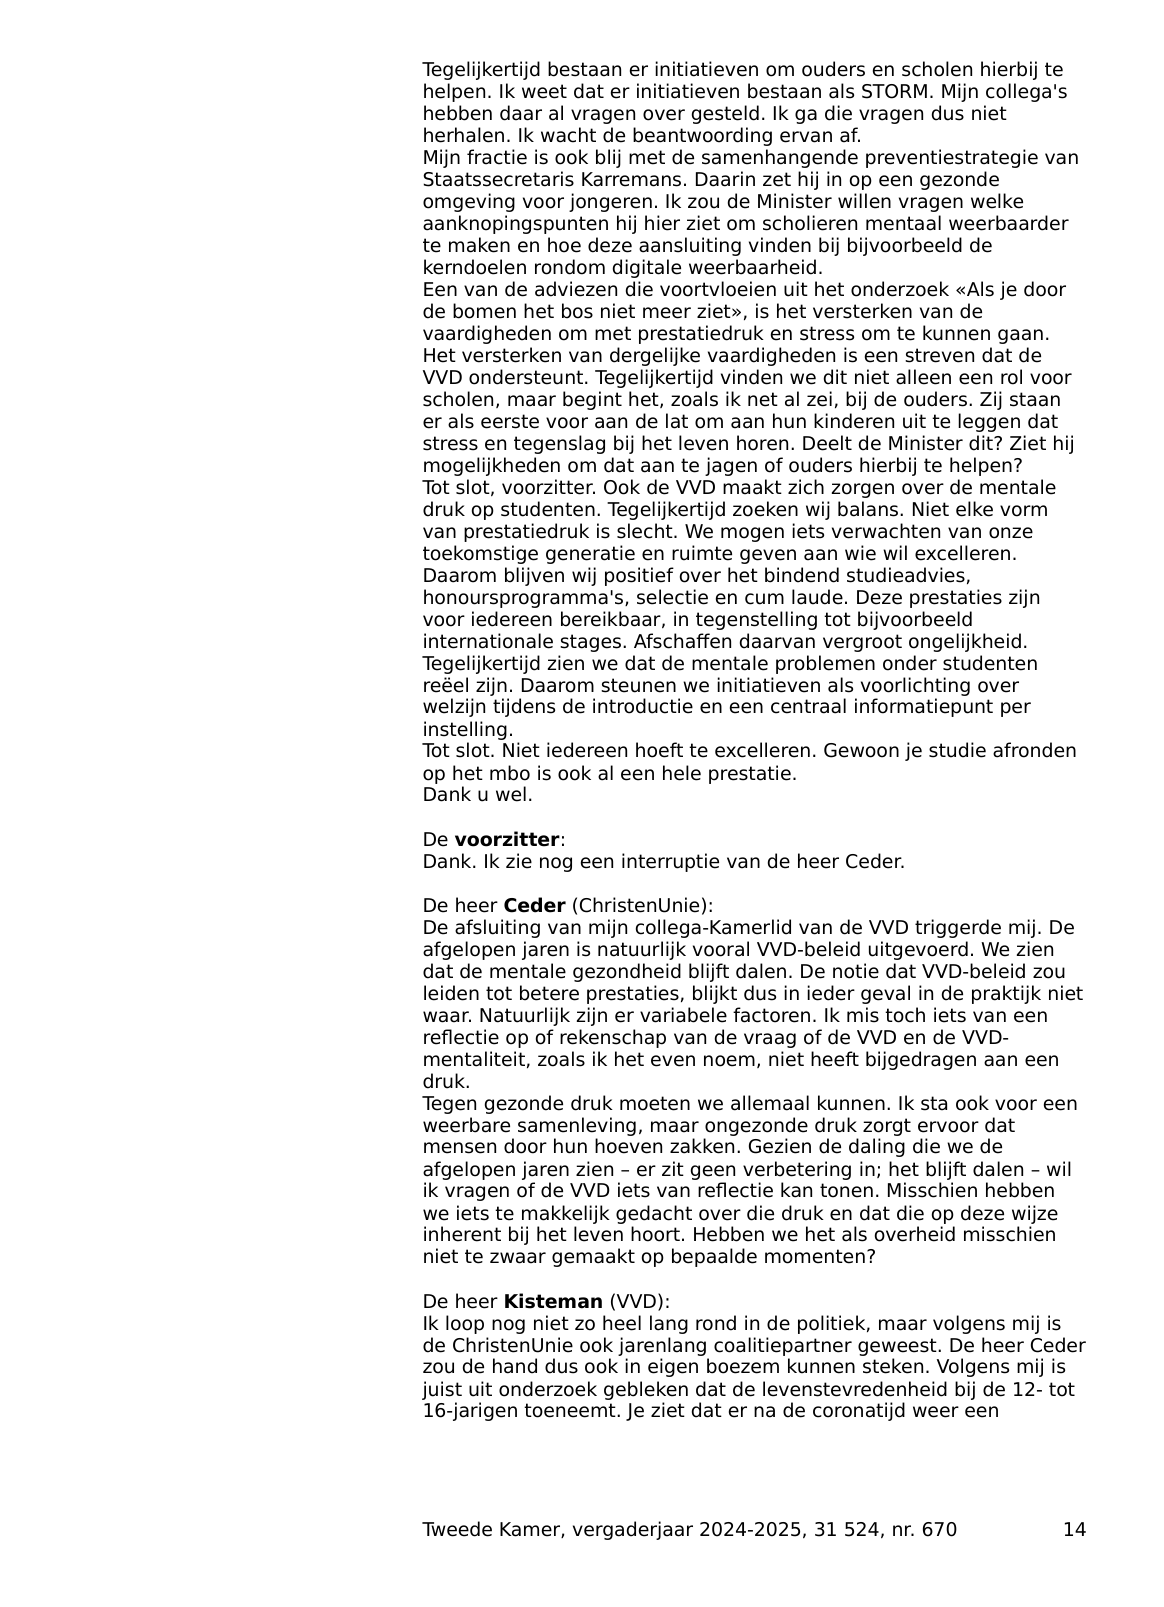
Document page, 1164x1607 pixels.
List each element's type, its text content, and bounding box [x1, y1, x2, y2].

text Tot slot. Niet iedereen hoeft te excelleren. Gewoon je studie afronden op het mbo is ook al een hele prestatie. [422, 740, 1087, 784]
text Tegelijkertijd bestaan er initiatieven om ouders en scholen hierbij te helpen. Ik weet dat er initiatieven bestaan als STORM. Mijn collega's hebben daar al vragen over gesteld. Ik ga die vragen dus niet herhalen. Ik wacht de beantwoording ervan af. [422, 59, 1087, 147]
text Ik loop nog niet zo heel lang rond in de politiek, maar volgens mij is de ChristenUnie ook jarenlang coalitiepartner geweest. De heer Ceder zou de hand dus ook in eigen boezem kunnen steken. Volgens mij is juist uit onderzoek gebleken dat de levenstevredenheid bij de 12- tot 16-jarigen toeneemt. Je ziet dat er na de coronatijd weer een [422, 1312, 1087, 1422]
text Dank u wel. [422, 784, 1087, 806]
text Dank. Ik zie nog een interruptie van de heer Ceder. [422, 851, 1087, 872]
text De heer Kisteman (VVD): [422, 1291, 1087, 1312]
text Tegen gezonde druk moeten we allemaal kunnen. Ik sta ook voor een weerbare samenleving, maar ongezonde druk zorgt ervoor dat mensen door hun hoeven zakken. Gezien de daling die we de afgelopen jaren zien – er zit geen verbetering in; het blijft dalen – wil ik vragen of de VVD iets van reflectie kan tonen. Misschien hebben we iets te makkelijk gedacht over die druk en dat die op deze wijze inherent bij het leven hoort. Hebben we het als overheid misschien niet te zwaar gemaakt op bepaalde momenten? [422, 1092, 1087, 1268]
text De afsluiting van mijn collega-Kamerlid van de VVD triggerde mij. De afgelopen jaren is natuurlijk vooral VVD-beleid uitgevoerd. We zien dat de mentale gezondheid blijft dalen. De notie dat VVD-beleid zou leiden tot betere prestaties, blijkt dus in ieder geval in de praktijk niet waar. Natuurlijk zijn er variabele factoren. Ik mis toch iets van een reflectie op of rekenschap van de vraag of de VVD en de VVD-mentaliteit, zoals ik het even noem, niet heeft bijgedragen aan een druk. [422, 917, 1087, 1092]
text Een van de adviezen die voortvloeien uit het onderzoek «Als je door de bomen het bos niet meer ziet», is het versterken van de vaardigheden om met prestatiedruk en stress om te kunnen gaan. Het versterken van dergelijke vaardigheden is een streven dat de VVD ondersteunt. Tegelijkertijd vinden we dit niet alleen een rol voor scholen, maar begint het, zoals ik net al zei, bij de ouders. Zij staan er als eerste voor aan de lat om aan hun kinderen uit te leggen dat stress en tegenslag bij het leven horen. Deelt de Minister dit? Ziet hij mogelijkheden om dat aan te jagen of ouders hierbij te helpen? [422, 279, 1087, 477]
text Mijn fractie is ook blij met de samenhangende preventiestrategie van Staatssecretaris Karremans. Daarin zet hij in op een gezonde omgeving voor jongeren. Ik zou de Minister willen vragen welke aanknopingspunten hij hier ziet om scholieren mentaal weerbaarder te maken en hoe deze aansluiting vinden bij bijvoorbeeld de kerndoelen rondom digitale weerbaarheid. [422, 147, 1087, 279]
text De voorzitter: [422, 828, 1087, 851]
text Tot slot, voorzitter. Ook de VVD maakt zich zorgen over de mentale druk op studenten. Tegelijkertijd zoeken wij balans. Niet elke vorm van prestatiedruk is slecht. We mogen iets verwachten van onze toekomstige generatie en ruimte geven aan wie wil excelleren. Daarom blijven wij positief over het bindend studieadvies, honoursprogramma's, selectie en cum laude. Deze prestaties zijn voor iedereen bereikbaar, in tegenstelling tot bijvoorbeeld internationale stages. Afschaffen daarvan vergroot ongelijkheid. Tegelijkertijd zien we dat de mentale problemen onder studenten reëel zijn. Daarom steunen we initiatieven als voorlichting over welzijn tijdens de introductie en een centraal informatiepunt per instelling. [422, 477, 1087, 740]
text De heer Ceder (ChristenUnie): [422, 895, 1087, 917]
